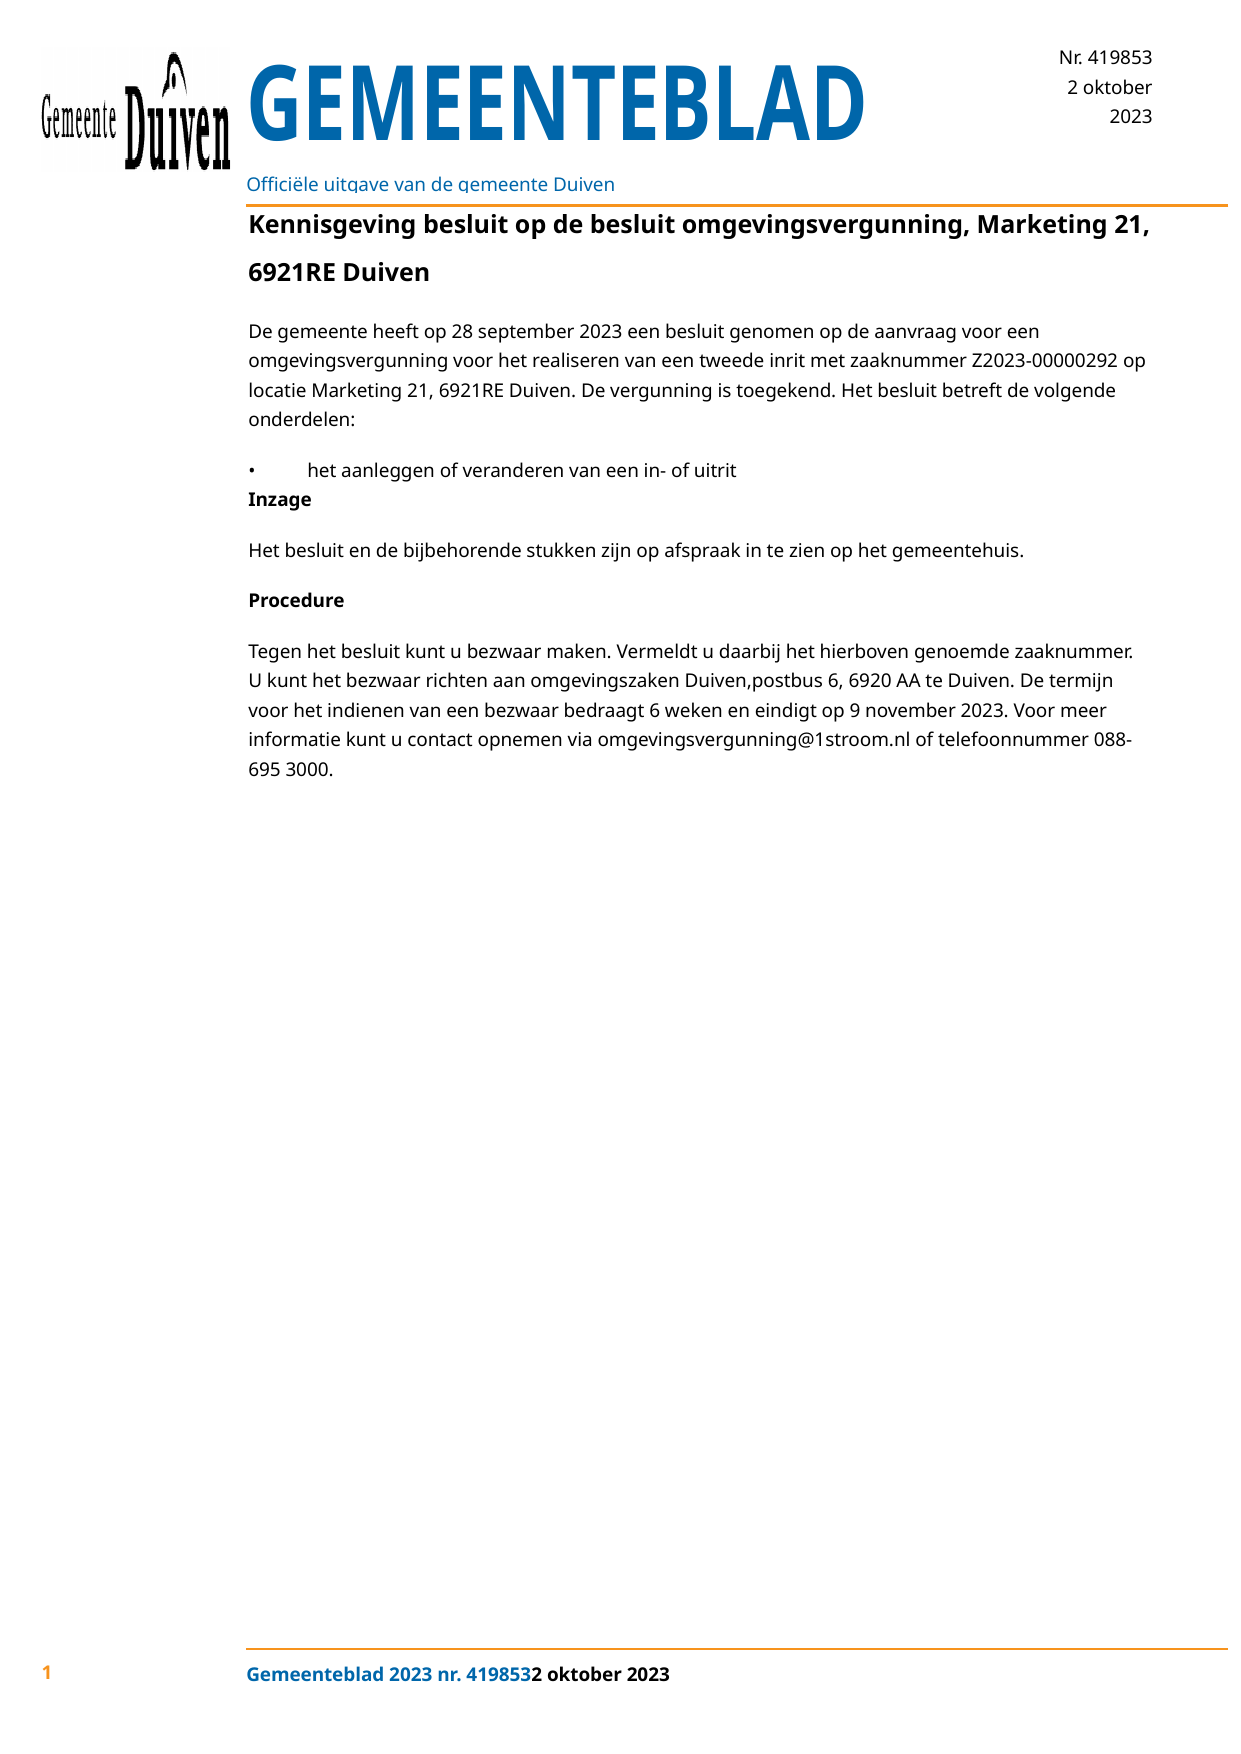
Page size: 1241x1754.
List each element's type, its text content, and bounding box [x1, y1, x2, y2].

list het aanleggen of veranderen van een in- of uitrit [248, 457, 1152, 483]
text De gemeente heeft op 28 september 2023 een besluit genomen op de aanvraag voor een omgevingsvergunning voor het realiseren van een tweede inrit met zaaknummer Z2023-00000292 op locatie Marketing 21, 6921RE Duiven. De vergunning is toegekend. Het besluit betreft de volgende onderdelen: [248, 318, 1152, 432]
picture [41, 47, 231, 172]
text Tegen het besluit kunt u bezwaar maken. Vermeldt u daarbij het hierboven genoemde zaaknummer. U kunt het bezwaar richten aan omgevingszaken Duiven,postbus 6, 6920 AA te Duiven. De termijn voor het indienen van een bezwaar bedraagt 6 weken en eindigt op 9 november 2023. Voor meer informatie kunt u contact opnemen via omgevingsvergunning@1stroom.nl of telefoonnummer 088-695 3000. [248, 638, 1152, 782]
text Procedure [248, 587, 1152, 613]
text Het besluit en de bijbehorende stukken zijn op afspraak in te zien op het gemeentehuis. [248, 537, 1152, 563]
text Inzage [248, 487, 1152, 512]
text Kennisgeving besluit op de besluit omgevingsvergunning, Marketing 21, 6921RE Duiven [248, 207, 1152, 288]
